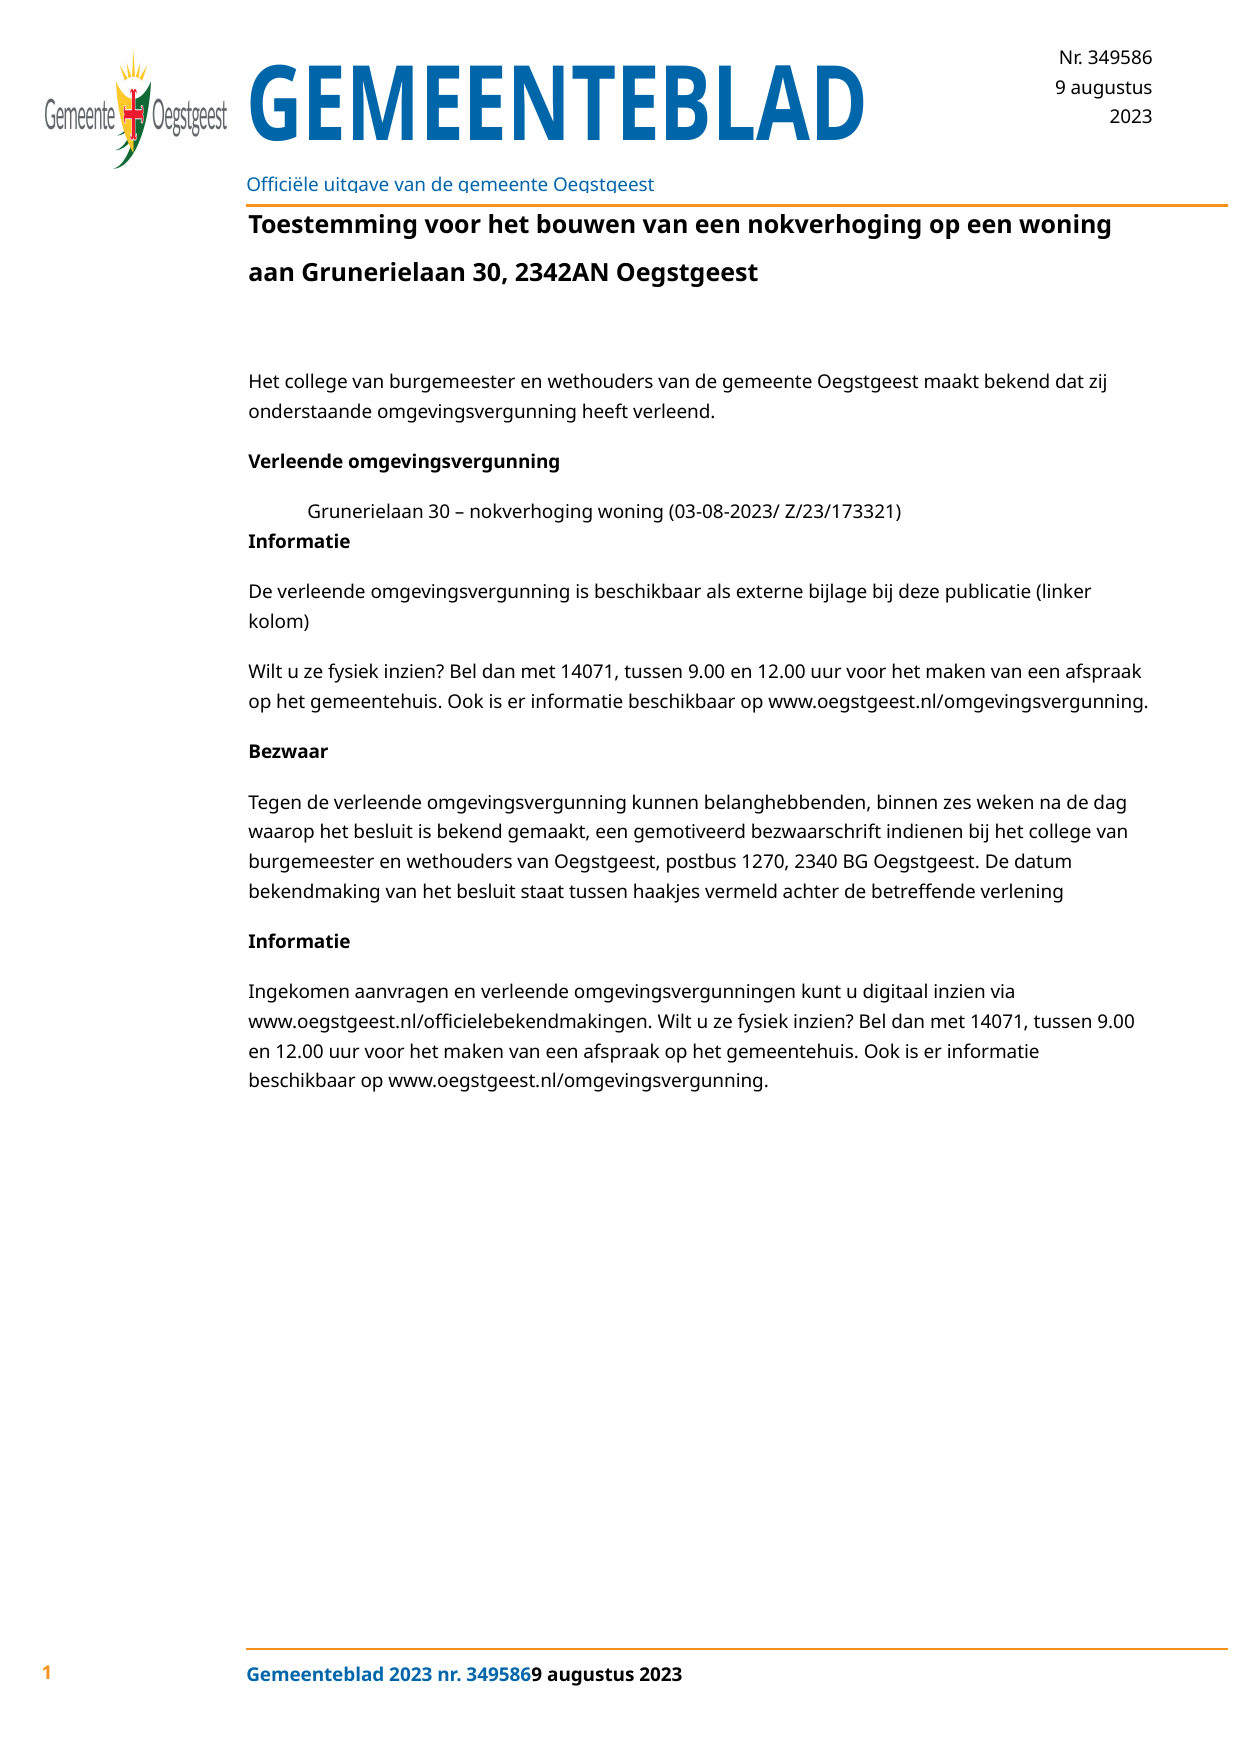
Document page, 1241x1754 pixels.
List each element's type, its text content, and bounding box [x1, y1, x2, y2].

text Wilt u ze fysiek inzien? Bel dan met 14071, tussen 9.00 en 12.00 uur voor het maken van een afspraak op het gemeentehuis. Ook is er informatie beschikbaar op www.oegstgeest.nl/omgevingsvergunning. [248, 659, 1152, 714]
text Toestemming voor het bouwen van een nokverhoging op een woning aan Grunerielaan 30, 2342AN Oegstgeest [248, 207, 1152, 288]
text Informatie [248, 928, 1152, 954]
picture [41, 47, 231, 172]
text Verleende omgevingsvergunning [248, 448, 1152, 474]
text De verleende omgevingsvergunning is beschikbaar als externe bijlage bij deze publicatie (linker kolom) [248, 579, 1152, 634]
text Bezwaar [248, 739, 1152, 764]
list Grunerielaan 30 – nokverhoging woning (03-08-2023/ Z/23/173321) [248, 499, 1152, 524]
text Tegen de verleende omgevingsvergunning kunnen belanghebbenden, binnen zes weken na de dag waarop het besluit is bekend gemaakt, een gemotiveerd bezwaarschrift indienen bij het college van burgemeester en wethouders van Oegstgeest, postbus 1270, 2340 BG Oegstgeest. De datum bekendmaking van het besluit staat tussen haakjes vermeld achter de betreffende verlening [248, 789, 1152, 904]
text Het college van burgemeester en wethouders van de gemeente Oegstgeest maakt bekend dat zij onderstaande omgevingsvergunning heeft verleend. [248, 368, 1152, 424]
text Ingekomen aanvragen en verleende omgevingsvergunningen kunt u digitaal inzien via www.oegstgeest.nl/officielebekendmakingen. Wilt u ze fysiek inzien? Bel dan met 14071, tussen 9.00 en 12.00 uur voor het maken van een afspraak op het gemeentehuis. Ook is er informatie beschikbaar op www.oegstgeest.nl/omgevingsvergunning. [248, 979, 1152, 1093]
text Informatie [248, 528, 1152, 554]
